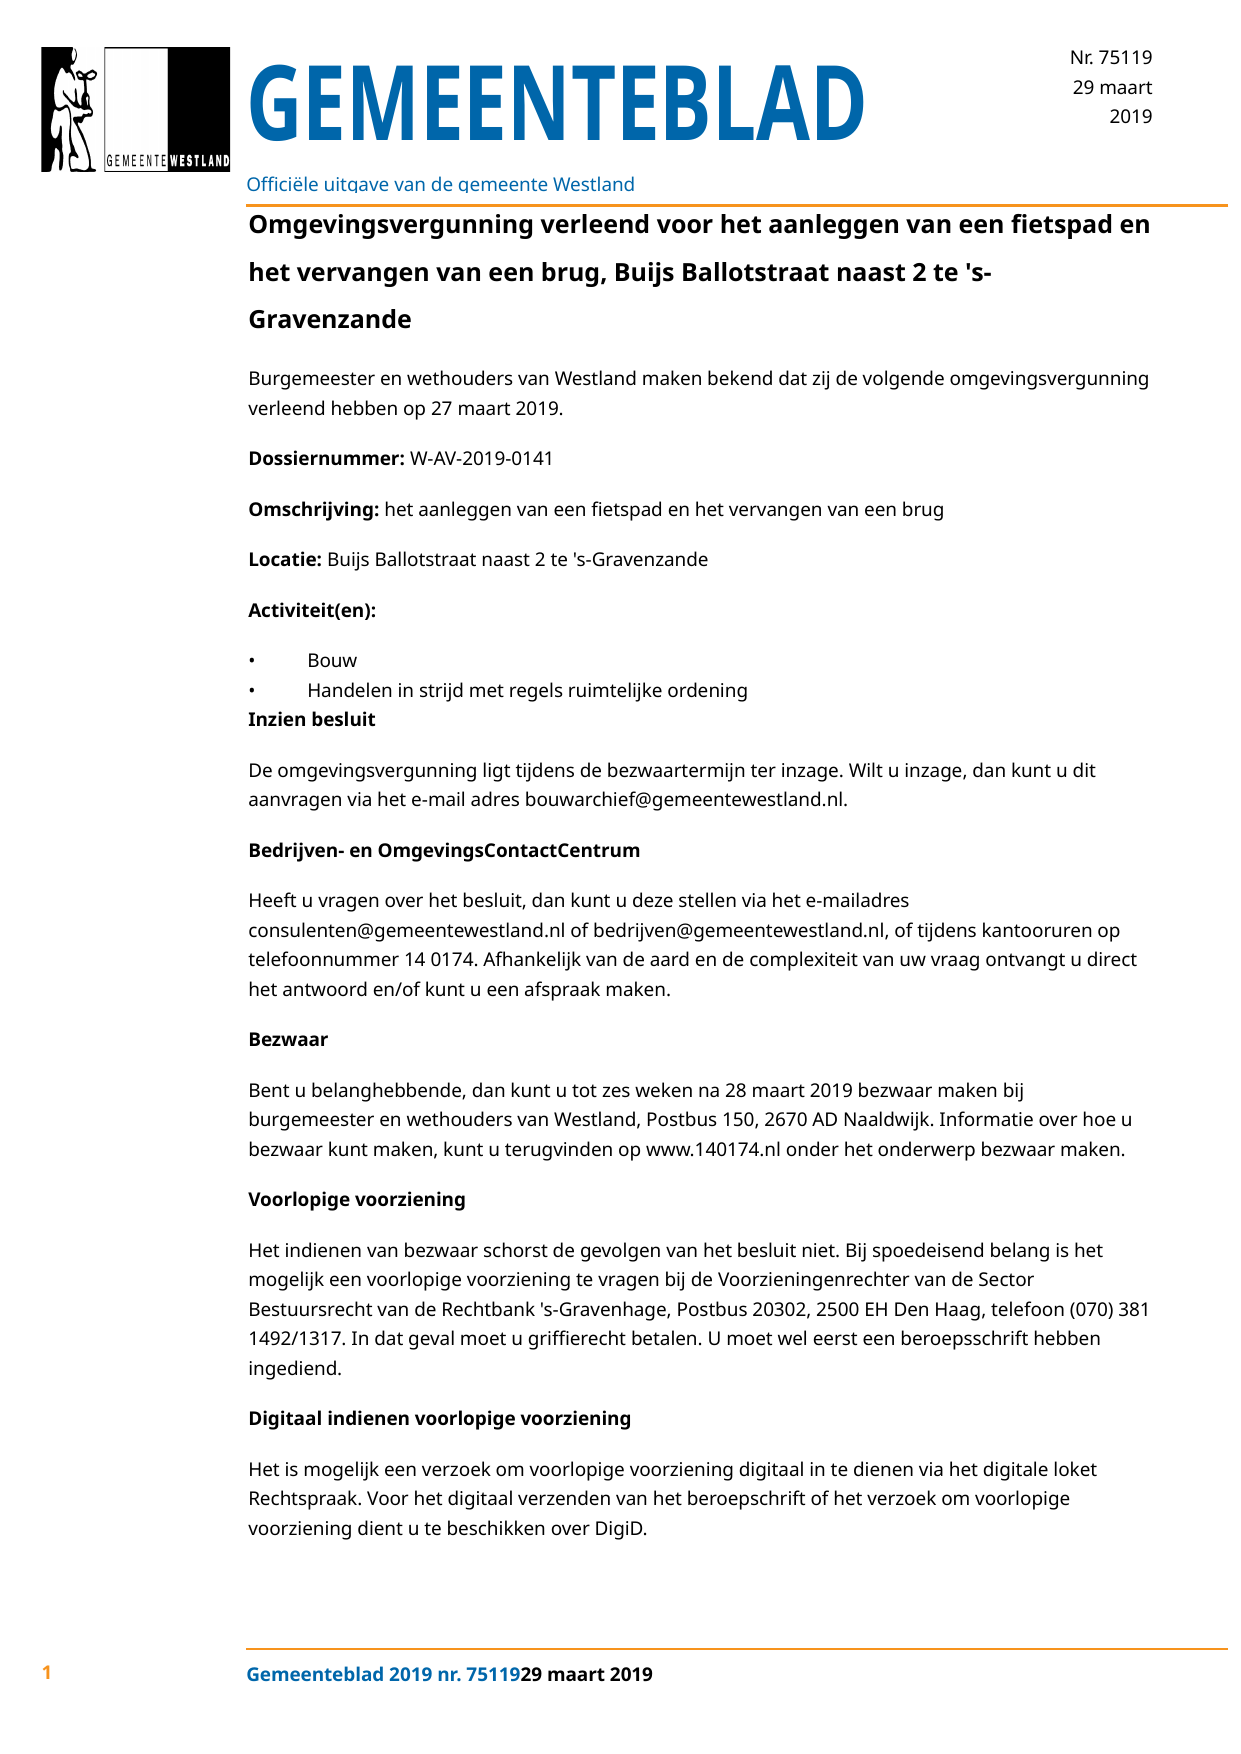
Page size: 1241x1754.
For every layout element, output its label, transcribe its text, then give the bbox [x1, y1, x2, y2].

text Heeft u vragen over het besluit, dan kunt u deze stellen via het e-mailadres consulenten@gemeentewestland.nl of bedrijven@gemeentewestland.nl, of tijdens kantooruren op telefoonnummer 14 0174. Afhankelijk van de aard en de complexiteit van uw vraag ontvangt u direct het antwoord en/of kunt u een afspraak maken. [248, 887, 1152, 1002]
text Inzien besluit [248, 706, 1152, 732]
text De omgevingsvergunning ligt tijdens de bezwaartermijn ter inzage. Wilt u inzage, dan kunt u dit aanvragen via het e-mail adres bouwarchief@gemeentewestland.nl. [248, 757, 1152, 812]
text Het indienen van bezwaar schorst de gevolgen van het besluit niet. Bij spoedeisend belang is het mogelijk een voorlopige voorziening te vragen bij de Voorzieningenrechter van de Sector Bestuursrecht van de Rechtbank 's-Gravenhage, Postbus 20302, 2500 EH Den Haag, telefoon (070) 381 1492/1317. In dat geval moet u griffierecht betalen. U moet wel eerst een beroepsschrift hebben ingediend. [248, 1237, 1152, 1381]
text Dossiernummer: W-AV-2019-0141 [248, 446, 1152, 471]
text Voorlopige voorziening [248, 1186, 1152, 1212]
text Digitaal indienen voorlopige voorziening [248, 1406, 1152, 1431]
text Het is mogelijk een verzoek om voorlopige voorziening digitaal in te dienen via het digitale loket Rechtspraak. Voor het digitaal verzenden van het beroepschrift of het verzoek om voorlopige voorziening dient u te beschikken over DigiD. [248, 1456, 1152, 1541]
text Bent u belanghebbende, dan kunt u tot zes weken na 28 maart 2019 bezwaar maken bij burgemeester en wethouders van Westland, Postbus 150, 2670 AD Naaldwijk. Informatie over hoe u bezwaar kunt maken, kunt u terugvinden op www.140174.nl onder het onderwerp bezwaar maken. [248, 1077, 1152, 1162]
text Bezwaar [248, 1026, 1152, 1052]
list Handelen in strijd met regels ruimtelijke ordening [248, 677, 1152, 702]
text Omschrijving: het aanleggen van een fietspad en het vervangen van een brug [248, 496, 1152, 522]
text Locatie: Buijs Ballotstraat naast 2 te 's-Gravenzande [248, 546, 1152, 572]
list Bouw [248, 647, 1152, 673]
text Omgevingsvergunning verleend voor het aanleggen van een fietspad en het vervangen van een brug, Buijs Ballotstraat naast 2 te 's-Gravenzande [248, 207, 1152, 336]
text Bedrijven- en OmgevingsContactCentrum [248, 837, 1152, 862]
text Burgemeester en wethouders van Westland maken bekend dat zij de volgende omgevingsvergunning verleend hebben op 27 maart 2019. [248, 366, 1152, 421]
picture [41, 47, 231, 172]
text Activiteit(en): [248, 597, 1152, 622]
